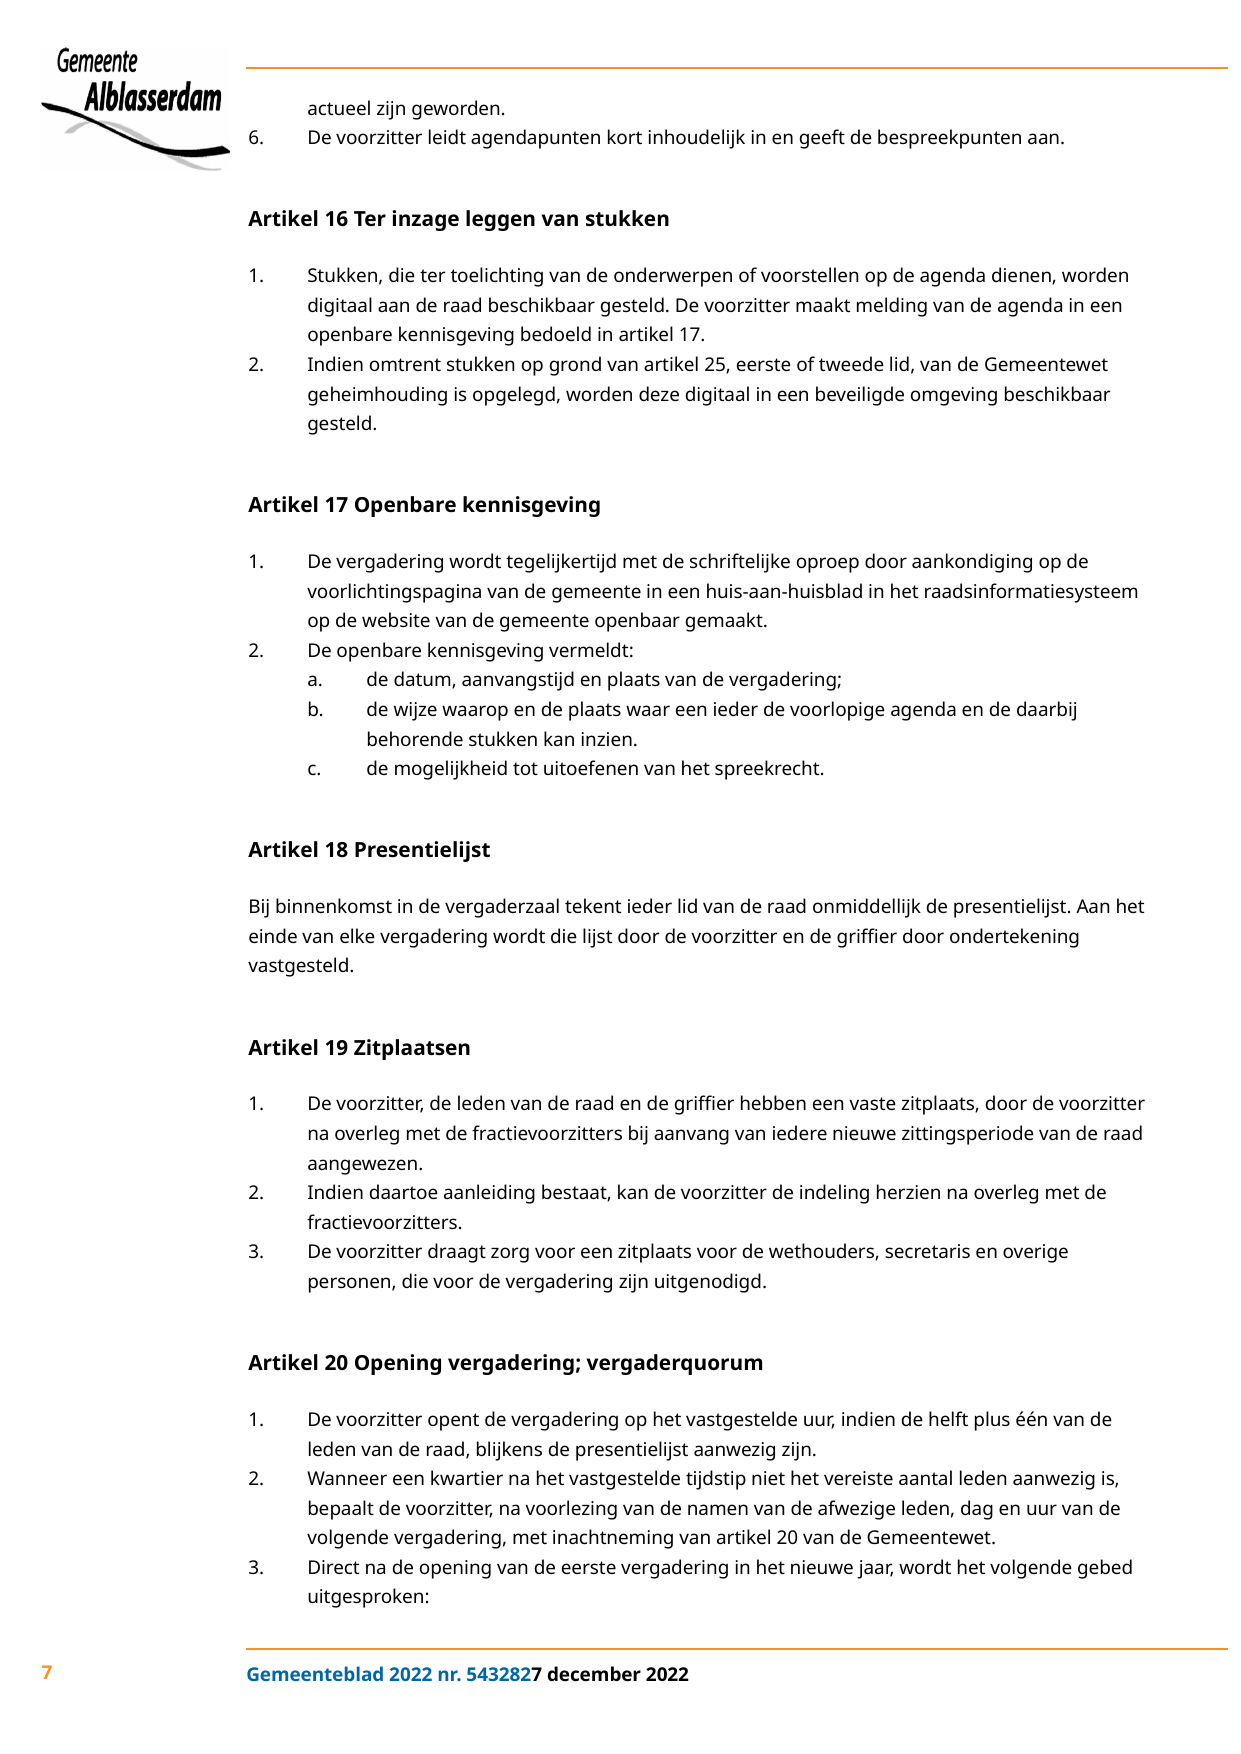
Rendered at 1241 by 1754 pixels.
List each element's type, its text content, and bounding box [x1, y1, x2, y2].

list Indien omtrent stukken op grond van artikel 25, eerste of tweede lid, van de Gemeentewet geheimhouding is opgelegd, worden deze digitaal in een beveiligde omgeving beschikbaar gesteld. [248, 351, 1152, 436]
text Artikel 20 Opening vergadering; vergaderquorum [248, 1348, 1152, 1377]
list De voorzitter leidt agendapunten kort inhoudelijk in en geeft de bespreekpunten aan. [248, 124, 1152, 150]
list Stukken, die ter toelichting van de onderwerpen of voorstellen op de agenda dienen, worden digitaal aan de raad beschikbaar gesteld. De voorzitter maakt melding van de agenda in een openbare kennisgeving bedoeld in artikel 17. [248, 262, 1152, 347]
list Indien daartoe aanleiding bestaat, kan de voorzitter de indeling herzien na overleg met de fractievoorzitters. [248, 1179, 1152, 1235]
list de datum, aanvangstijd en plaats van de vergadering; [307, 667, 1152, 692]
text Artikel 16 Ter inzage leggen van stukken [248, 204, 1152, 233]
list De voorzitter opent de vergadering op het vastgestelde uur, indien de helft plus één van de leden van de raad, blijkens de presentielijst aanwezig zijn. [248, 1406, 1152, 1461]
list Wanneer een kwartier na het vastgestelde tijdstip niet het vereiste aantal leden aanwezig is, bepaalt de voorzitter, na voorlezing van de namen van de afwezige leden, dag en uur van de volgende vergadering, met inachtneming van artikel 20 van de Gemeentewet. [248, 1465, 1152, 1550]
list De vergadering wordt tegelijkertijd met de schriftelijke oproep door aankondiging op de voorlichtingspagina van de gemeente in een huis-aan-huisblad in het raadsinformatiesysteem op de website van de gemeente openbaar gemaakt. [248, 548, 1152, 633]
list Direct na de opening van de eerste vergadering in het nieuwe jaar, wordt het volgende gebed uitgesproken: [248, 1554, 1152, 1609]
picture [41, 47, 231, 172]
text Artikel 17 Openbare kennisgeving [248, 490, 1152, 519]
text Bij binnenkomst in de vergaderzaal tekent ieder lid van de raad onmiddellijk de presentielijst. Aan het einde van elke vergadering wordt die lijst door de voorzitter en de griffier door ondertekening vastgesteld. [248, 893, 1152, 978]
list de mogelijkheid tot uitoefenen van het spreekrecht. [307, 755, 1152, 781]
list De openbare kennisgeving vermeldt: [248, 637, 1152, 663]
list de wijze waarop en de plaats waar een ieder de voorlopige agenda en de daarbij behorende stukken kan inzien. [307, 696, 1152, 752]
text Artikel 18 Presentielijst [248, 835, 1152, 864]
list actueel zijn geworden. [248, 95, 1152, 121]
text Artikel 19 Zitplaatsen [248, 1033, 1152, 1061]
list De voorzitter, de leden van de raad en de griffier hebben een vaste zitplaats, door de voorzitter na overleg met de fractievoorzitters bij aanvang van iedere nieuwe zittingsperiode van de raad aangewezen. [248, 1091, 1152, 1176]
list De voorzitter draagt zorg voor een zitplaats voor de wethouders, secretaris en overige personen, die voor de vergadering zijn uitgenodigd. [248, 1238, 1152, 1294]
